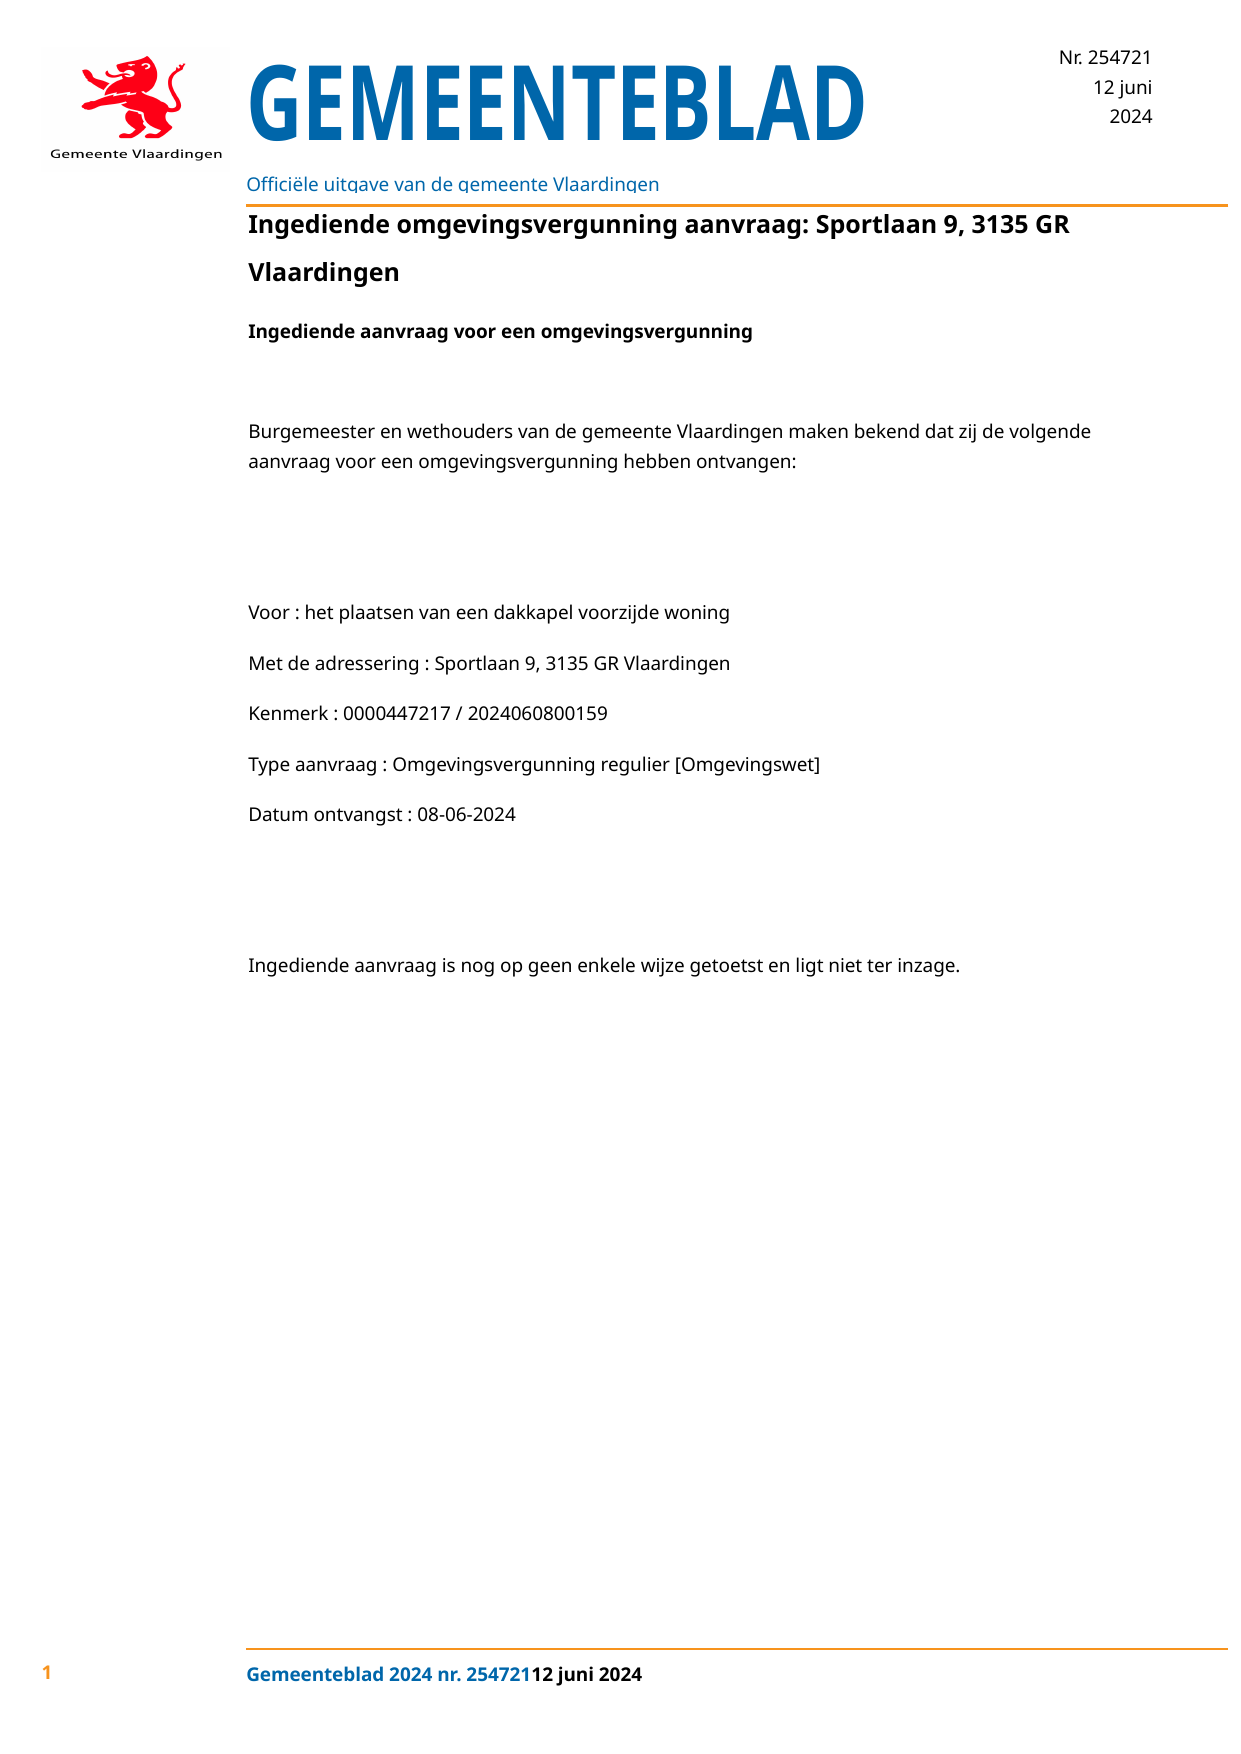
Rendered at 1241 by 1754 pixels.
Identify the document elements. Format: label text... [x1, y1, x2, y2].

text Met de adressering : Sportlaan 9, 3135 GR Vlaardingen [248, 650, 1152, 676]
text Kenmerk : 0000447217 / 2024060800159 [248, 700, 1152, 726]
text Ingediende omgevingsvergunning aanvraag: Sportlaan 9, 3135 GR Vlaardingen [248, 207, 1152, 288]
text Burgemeester en wethouders van de gemeente Vlaardingen maken bekend dat zij de volgende aanvraag voor een omgevingsvergunning hebben ontvangen: [248, 419, 1152, 474]
text Datum ontvangst : 08-06-2024 [248, 801, 1152, 827]
text Ingediende aanvraag voor een omgevingsvergunning [248, 318, 1152, 344]
text Type aanvraag : Omgevingsvergunning regulier [Omgevingswet] [248, 751, 1152, 777]
text Ingediende aanvraag is nog op geen enkele wijze getoetst en ligt niet ter inzage. [248, 952, 1152, 978]
text Voor : het plaatsen van een dakkapel voorzijde woning [248, 599, 1152, 625]
picture [41, 47, 231, 172]
